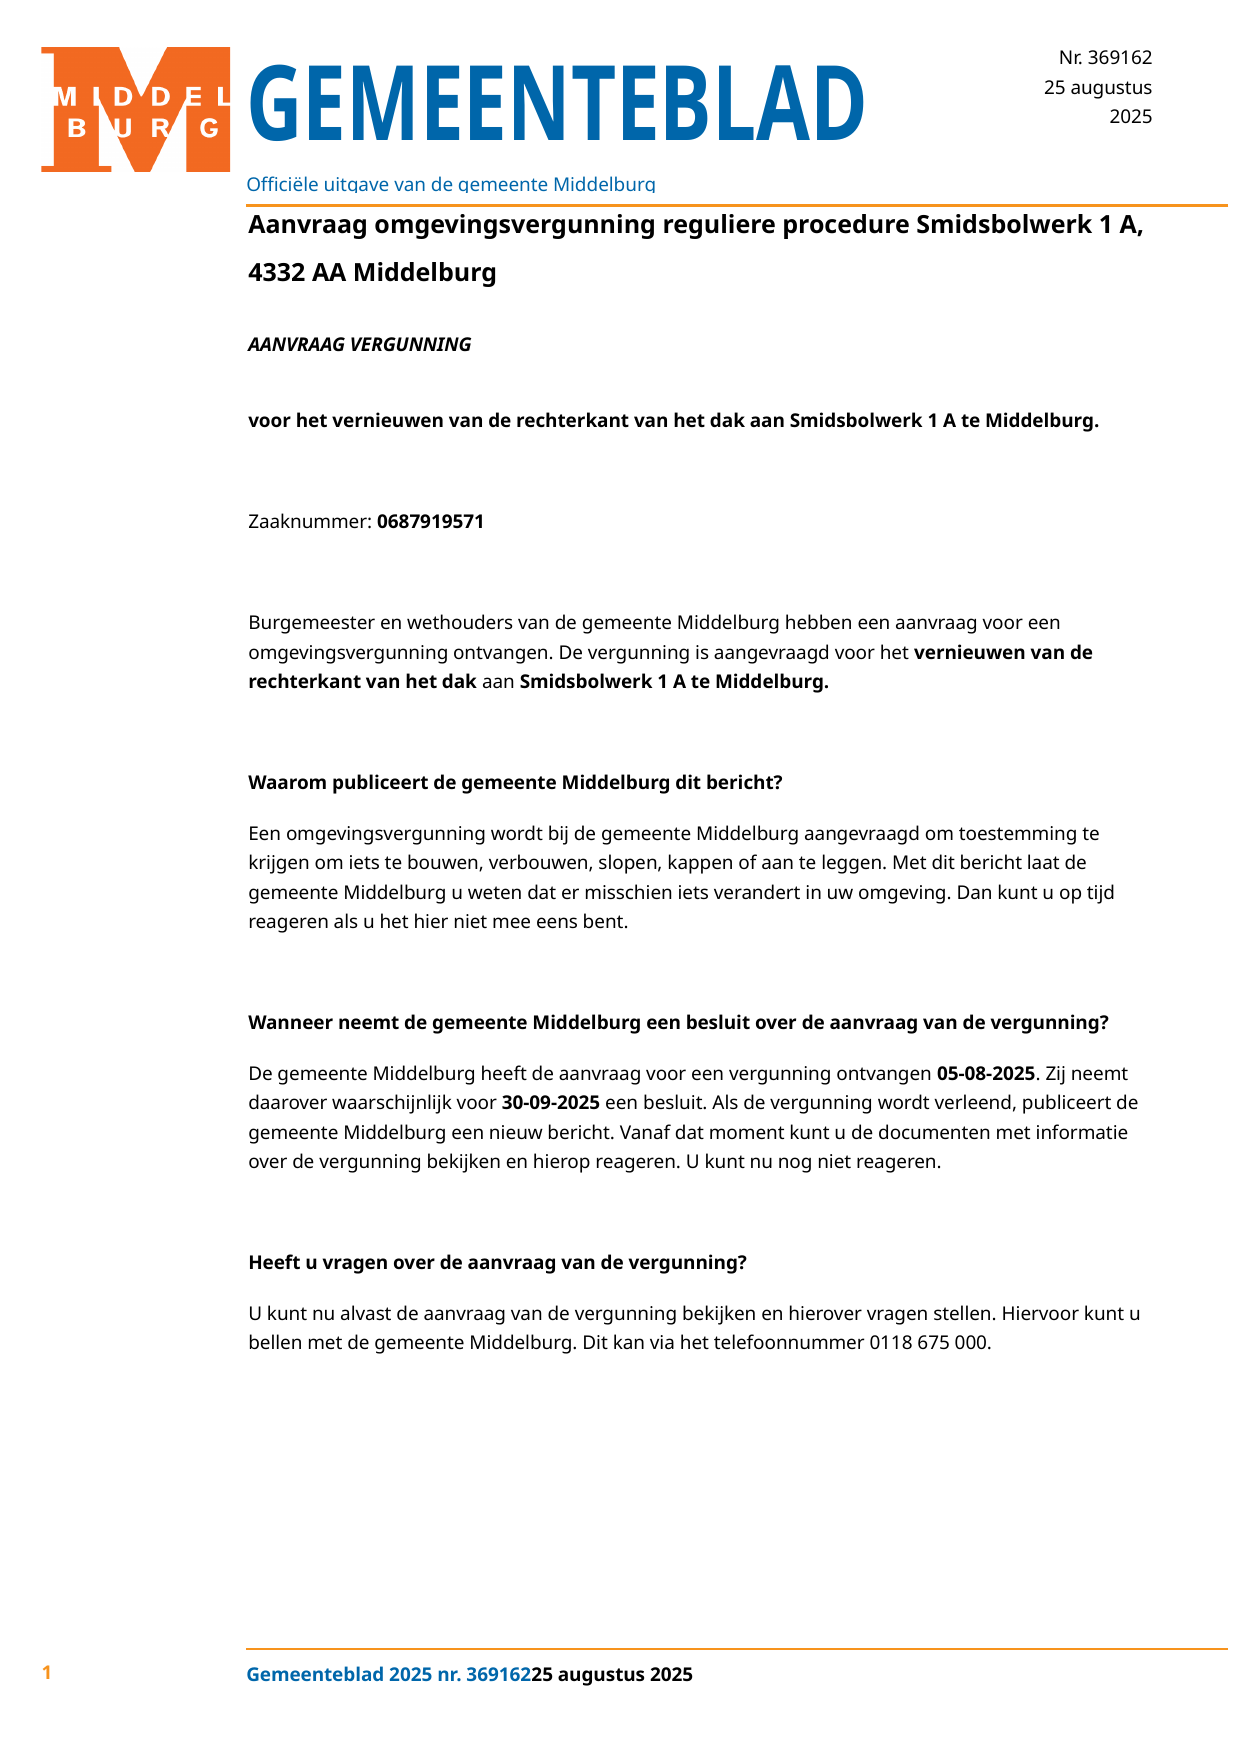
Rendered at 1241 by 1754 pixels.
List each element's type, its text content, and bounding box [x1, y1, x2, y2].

text De gemeente Middelburg heeft de aanvraag voor een vergunning ontvangen 05-08-2025. Zij neemt daarover waarschijnlijk voor 30-09-2025 een besluit. Als de vergunning wordt verleend, publiceert de gemeente Middelburg een nieuw bericht. Vanaf dat moment kunt u de documenten met informatie over de vergunning bekijken en hierop reageren. U kunt nu nog niet reageren. [248, 1060, 1152, 1174]
text Wanneer neemt de gemeente Middelburg een besluit over de aanvraag van de vergunning? [248, 1009, 1152, 1035]
text U kunt nu alvast de aanvraag van de vergunning bekijken en hierover vragen stellen. Hiervoor kunt u bellen met de gemeente Middelburg. Dit kan via het telefoonnummer 0118 675 000. [248, 1300, 1152, 1355]
picture [41, 47, 231, 172]
text voor het vernieuwen van de rechterkant van het dak aan Smidsbolwerk 1 A te Middelburg. [248, 408, 1152, 433]
text Burgemeester en wethouders van de gemeente Middelburg hebben een aanvraag voor een omgevingsvergunning ontvangen. De vergunning is aangevraagd voor het vernieuwen van de rechterkant van het dak aan Smidsbolwerk 1 A te Middelburg. [248, 609, 1152, 694]
text Heeft u vragen over de aanvraag van de vergunning? [248, 1249, 1152, 1275]
text Zaaknummer: 0687919571 [248, 508, 1152, 534]
text Aanvraag omgevingsvergunning reguliere procedure Smidsbolwerk 1 A, 4332 AA Middelburg [248, 207, 1152, 288]
text Waarom publiceert de gemeente Middelburg dit bericht? [248, 769, 1152, 795]
text Een omgevingsvergunning wordt bij de gemeente Middelburg aangevraagd om toestemming te krijgen om iets te bouwen, verbouwen, slopen, kappen of aan te leggen. Met dit bericht laat de gemeente Middelburg u weten dat er misschien iets verandert in uw omgeving. Dan kunt u op tijd reageren als u het hier niet mee eens bent. [248, 820, 1152, 934]
text AANVRAAG VERGUNNING [248, 331, 1152, 357]
